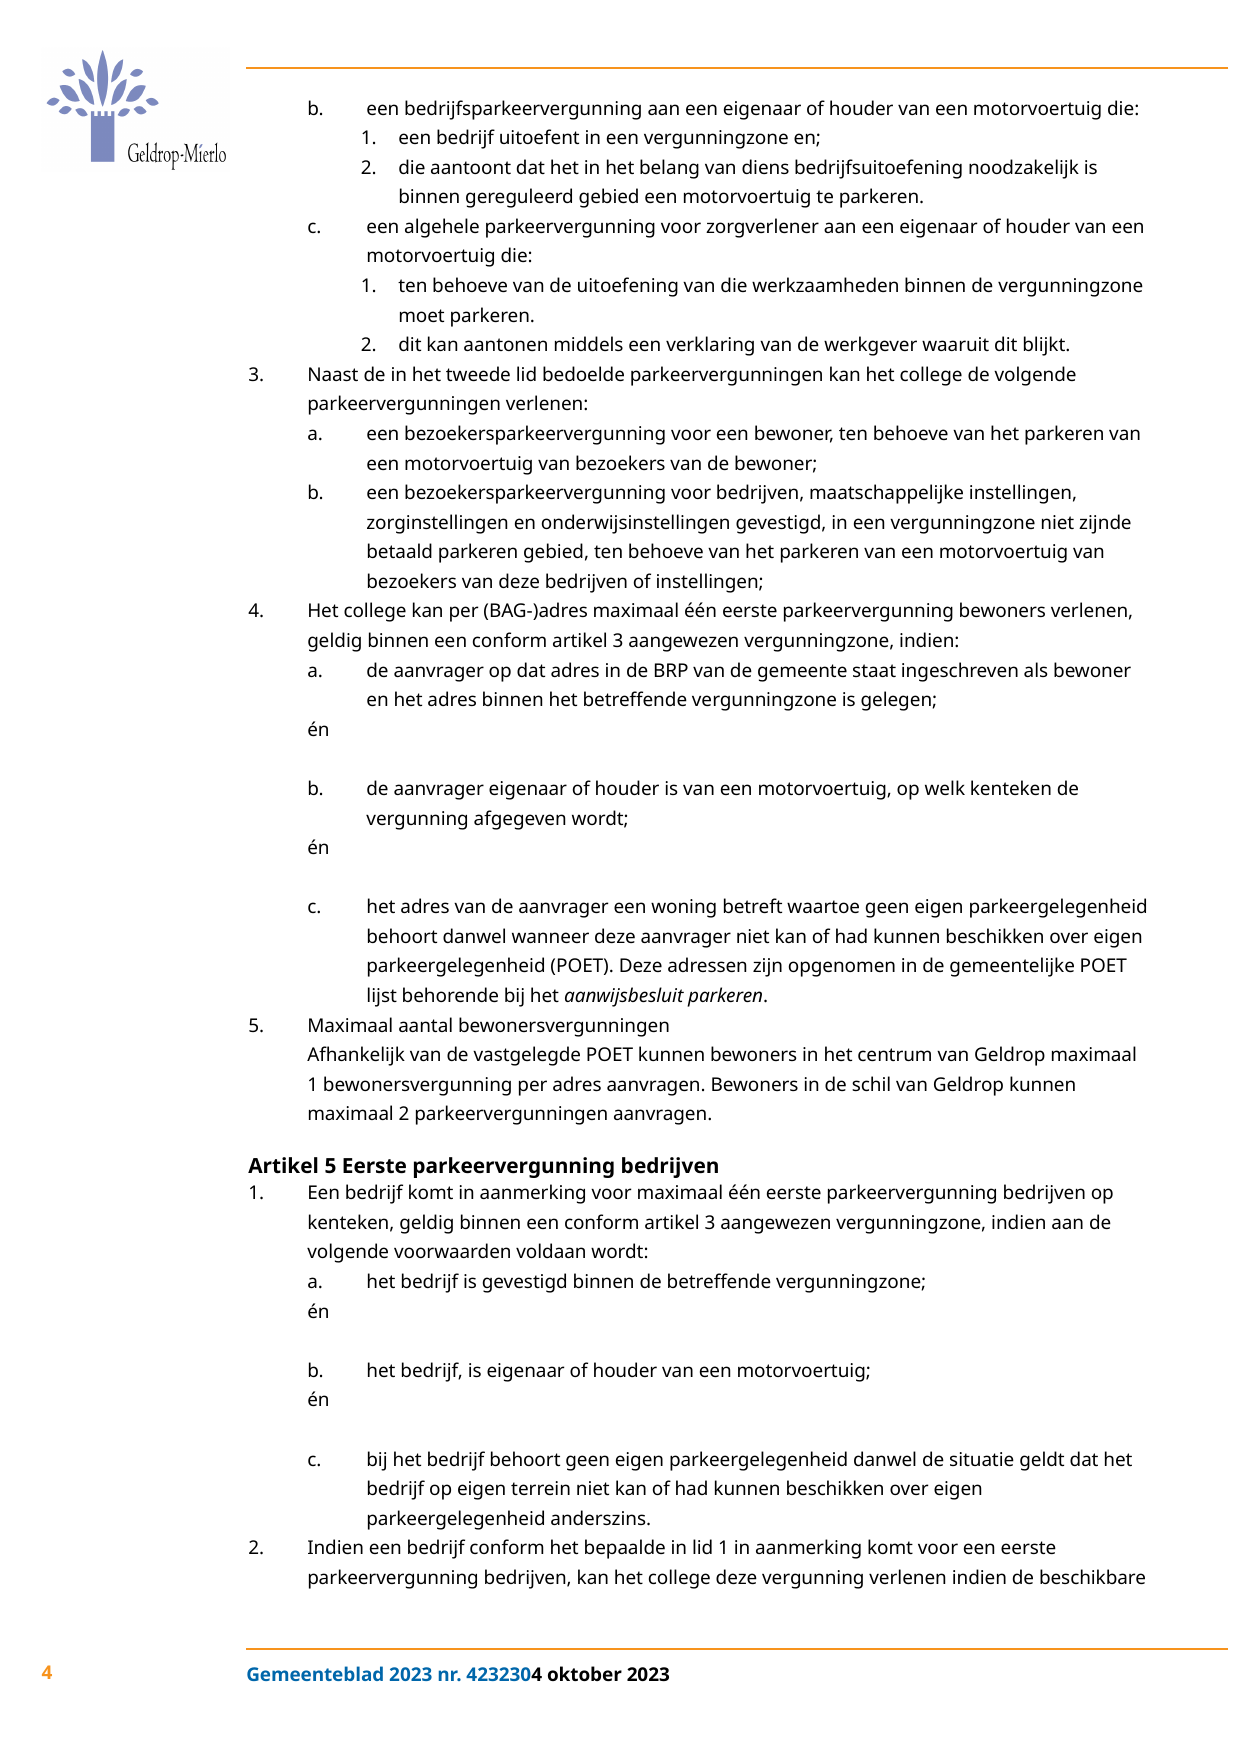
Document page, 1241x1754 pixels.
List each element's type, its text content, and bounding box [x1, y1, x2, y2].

list én [248, 834, 1152, 860]
list die aantoont dat het in het belang van diens bedrijfsuitoefening noodzakelijk is binnen gereguleerd gebied een motorvoertuig te parkeren. [361, 154, 1152, 209]
list Het college kan per (BAG-)adres maximaal één eerste parkeervergunning bewoners verlenen, geldig binnen een conform artikel 3 aangewezen vergunningzone, indien: [248, 598, 1152, 653]
list een algehele parkeervergunning voor zorgverlener aan een eigenaar of houder van een motorvoertuig die: [307, 213, 1152, 268]
list het adres van de aanvrager een woning betreft waartoe geen eigen parkeergelegenheid behoort danwel wanneer deze aanvrager niet kan of had kunnen beschikken over eigen parkeergelegenheid (POET). Deze adressen zijn opgenomen in de gemeentelijke POET lijst behorende bij het aanwijsbesluit parkeren. [307, 893, 1152, 1008]
list Indien een bedrijf conform het bepaalde in lid 1 in aanmerking komt voor een eerste parkeervergunning bedrijven, kan het college deze vergunning verlenen indien de beschikbare [248, 1534, 1152, 1590]
picture [41, 47, 231, 172]
list het bedrijf, is eigenaar of houder van een motorvoertuig; [307, 1357, 1152, 1383]
list Naast de in het tweede lid bedoelde parkeervergunningen kan het college de volgende parkeervergunningen verlenen: [248, 361, 1152, 416]
list én [248, 1387, 1152, 1412]
text Artikel 5 Eerste parkeervergunning bedrijven [248, 1151, 1152, 1179]
list een bezoekersparkeervergunning voor bedrijven, maatschappelijke instellingen, zorginstellingen en onderwijsinstellingen gevestigd, in een vergunningzone niet zijnde betaald parkeren gebied, ten behoeve van het parkeren van een motorvoertuig van bezoekers van deze bedrijven of instellingen; [307, 479, 1152, 594]
list dit kan aantonen middels een verklaring van de werkgever waaruit dit blijkt. [361, 331, 1152, 357]
list de aanvrager op dat adres in de BRP van de gemeente staat ingeschreven als bewoner en het adres binnen het betreffende vergunningzone is gelegen; [307, 657, 1152, 712]
list én [248, 1298, 1152, 1323]
list bij het bedrijf behoort geen eigen parkeergelegenheid danwel de situatie geldt dat het bedrijf op eigen terrein niet kan of had kunnen beschikken over eigen parkeergelegenheid anderszins. [307, 1446, 1152, 1531]
list een bedrijf uitoefent in een vergunningzone en; [361, 124, 1152, 150]
list Maximaal aantal bewonersvergunningen [248, 1012, 1152, 1038]
list een bezoekersparkeervergunning voor een bewoner, ten behoeve van het parkeren van een motorvoertuig van bezoekers van de bewoner; [307, 420, 1152, 476]
list de aanvrager eigenaar of houder is van een motorvoertuig, op welk kenteken de vergunning afgegeven wordt; [307, 775, 1152, 831]
list Afhankelijk van de vastgelegde POET kunnen bewoners in het centrum van Geldrop maximaal 1 bewonersvergunning per adres aanvragen. Bewoners in de schil van Geldrop kunnen maximaal 2 parkeervergunningen aanvragen. [248, 1041, 1152, 1126]
list een bedrijfsparkeervergunning aan een eigenaar of houder van een motorvoertuig die: [307, 95, 1152, 121]
list Een bedrijf komt in aanmerking voor maximaal één eerste parkeervergunning bedrijven op kenteken, geldig binnen een conform artikel 3 aangewezen vergunningzone, indien aan de volgende voorwaarden voldaan wordt: [248, 1179, 1152, 1264]
list ten behoeve van de uitoefening van die werkzaamheden binnen de vergunningzone moet parkeren. [361, 272, 1152, 328]
list het bedrijf is gevestigd binnen de betreffende vergunningzone; [307, 1268, 1152, 1294]
list én [248, 716, 1152, 742]
